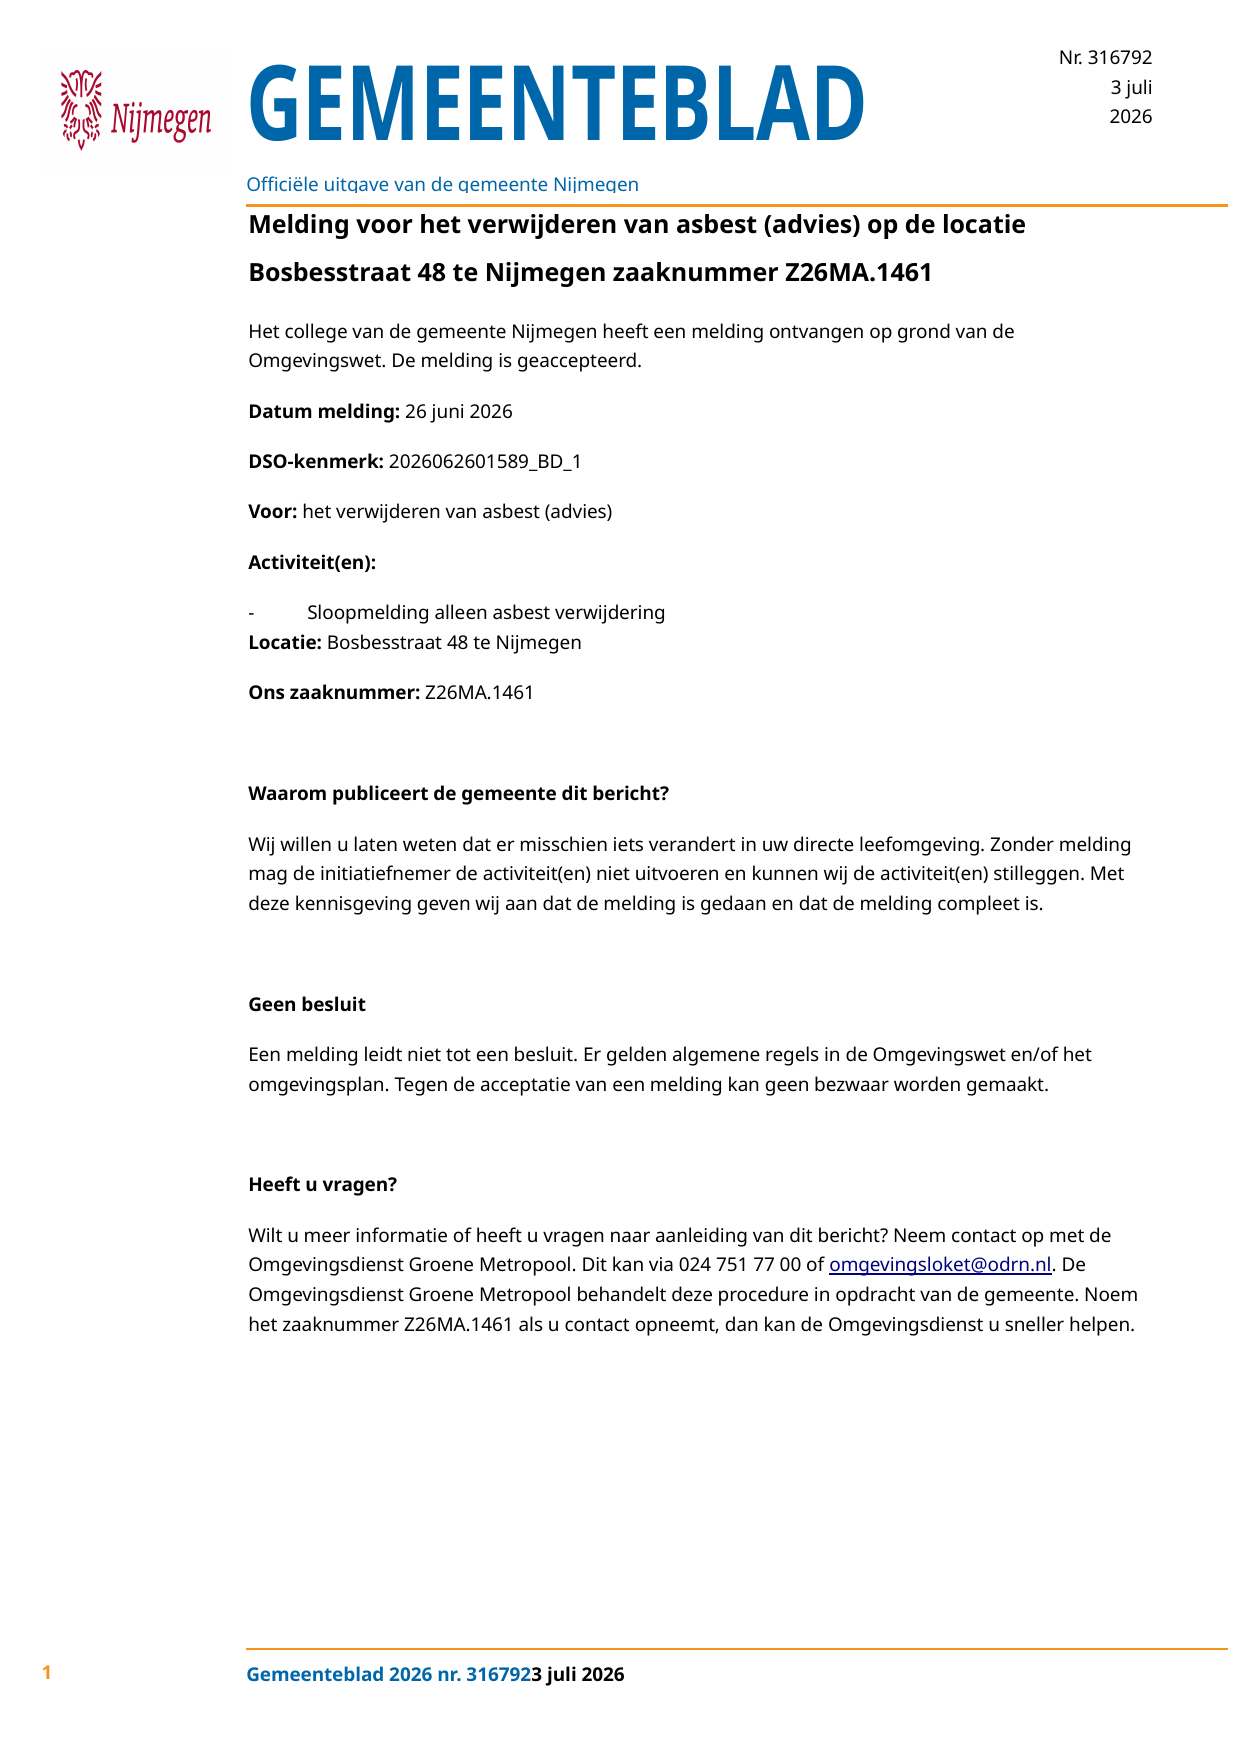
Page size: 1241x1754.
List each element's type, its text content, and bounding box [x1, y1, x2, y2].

text Datum melding: 26 juni 2026 [248, 398, 1152, 424]
text DSO-kenmerk: 2026062601589_BD_1 [248, 448, 1152, 474]
text Activiteit(en): [248, 549, 1152, 575]
text Ons zaaknummer: Z26MA.1461 [248, 679, 1152, 705]
text Het college van de gemeente Nijmegen heeft een melding ontvangen op grond van de Omgevingswet. De melding is geaccepteerd. [248, 318, 1152, 373]
text Geen besluit [248, 991, 1152, 1017]
text Wij willen u laten weten dat er misschien iets verandert in uw directe leefomgeving. Zonder melding mag de initiatiefnemer de activiteit(en) niet uitvoeren en kunnen wij de activiteit(en) stilleggen. Met deze kennisgeving geven wij aan dat de melding is gedaan en dat de melding compleet is. [248, 831, 1152, 916]
text Waarom publiceert de gemeente dit bericht? [248, 780, 1152, 806]
picture [41, 47, 231, 172]
text Locatie: Bosbesstraat 48 te Nijmegen [248, 629, 1152, 655]
text Wilt u meer informatie of heeft u vragen naar aanleiding van dit bericht? Neem contact op met de Omgevingsdienst Groene Metropool. Dit kan via 024 751 77 00 of omgevingsloket@odrn.nl. De Omgevingsdienst Groene Metropool behandelt deze procedure in opdracht van de gemeente. Noem het zaaknummer Z26MA.1461 als u contact opneemt, dan kan de Omgevingsdienst u sneller helpen. [248, 1222, 1152, 1337]
text Een melding leidt niet tot een besluit. Er gelden algemene regels in de Omgevingswet en/of het omgevingsplan. Tegen de acceptatie van een melding kan geen bezwaar worden gemaakt. [248, 1041, 1152, 1097]
list Sloopmelding alleen asbest verwijdering [248, 599, 1152, 625]
text Voor: het verwijderen van asbest (advies) [248, 499, 1152, 524]
text Melding voor het verwijderen van asbest (advies) op de locatie Bosbesstraat 48 te Nijmegen zaaknummer Z26MA.1461 [248, 207, 1152, 288]
text Heeft u vragen? [248, 1172, 1152, 1197]
